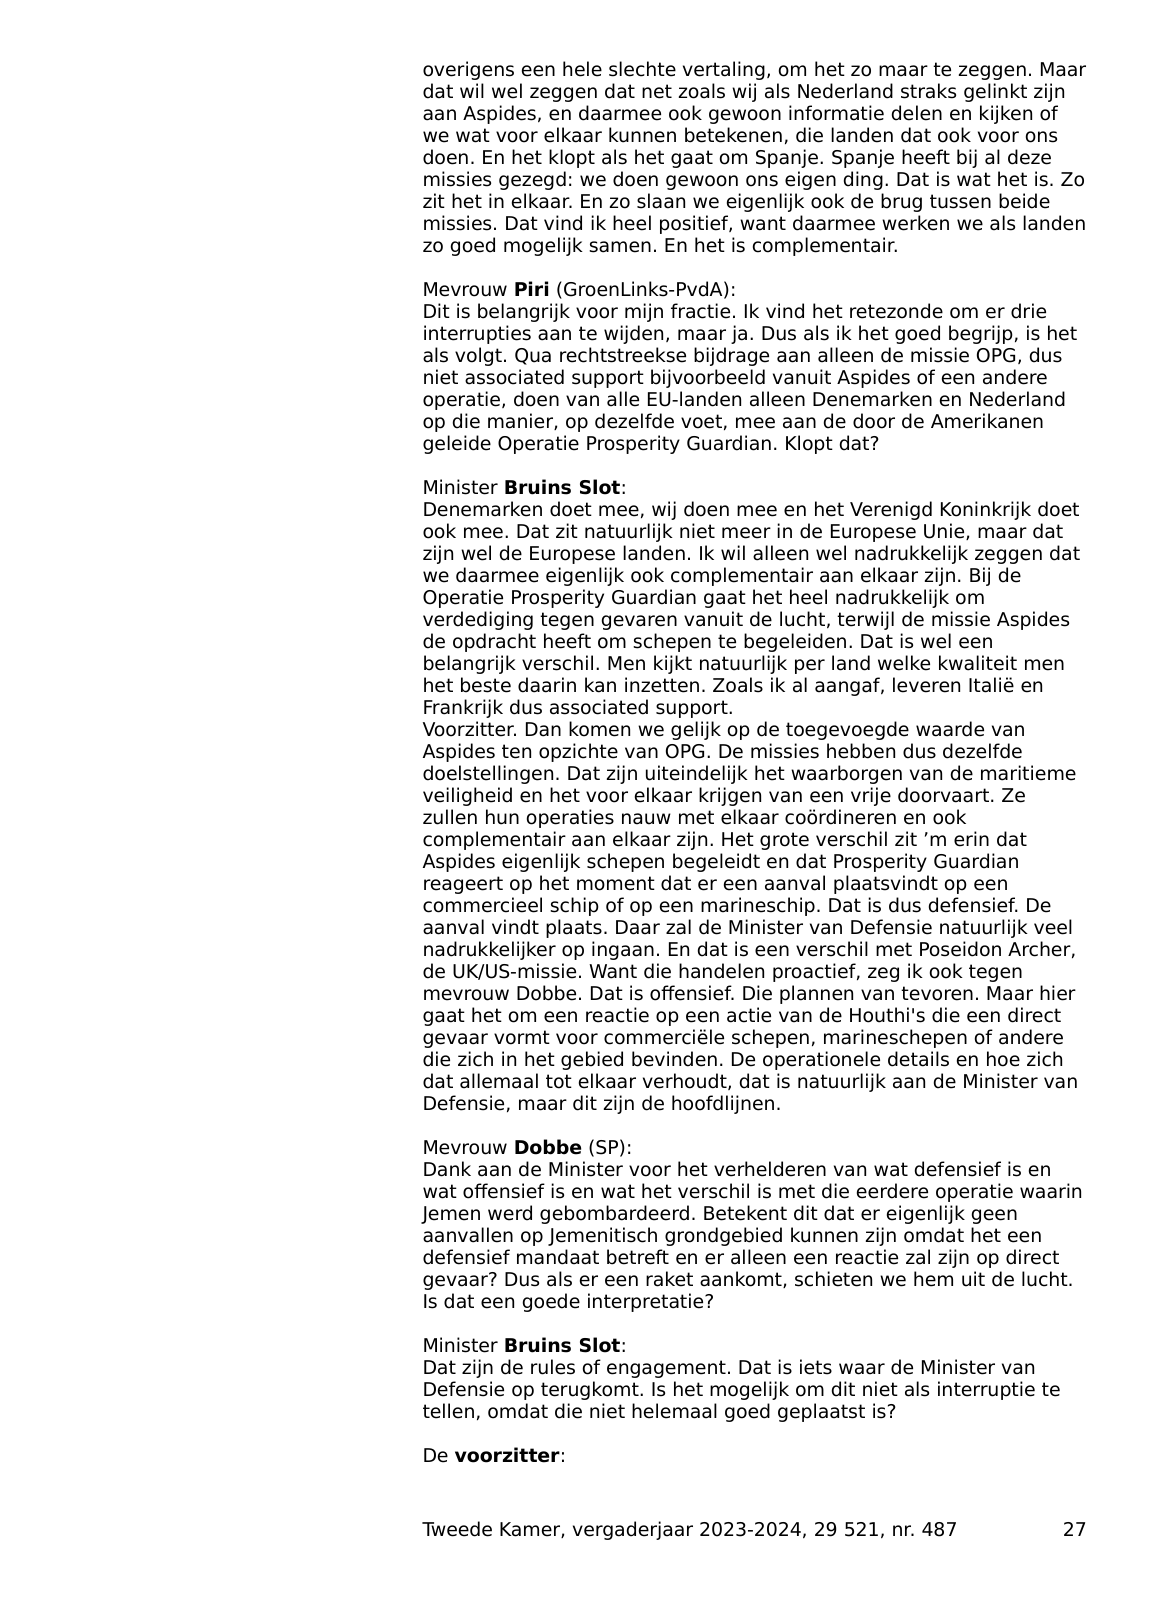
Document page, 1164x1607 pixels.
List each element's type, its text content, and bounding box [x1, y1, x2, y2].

text Minister Bruins Slot: [422, 1335, 1087, 1357]
text De voorzitter: [422, 1445, 1087, 1467]
text overigens een hele slechte vertaling, om het zo maar te zeggen. Maar dat wil wel zeggen dat net zoals wij als Nederland straks gelinkt zijn aan Aspides, en daarmee ook gewoon informatie delen en kijken of we wat voor elkaar kunnen betekenen, die landen dat ook voor ons doen. En het klopt als het gaat om Spanje. Spanje heeft bij al deze missies gezegd: we doen gewoon ons eigen ding. Dat is wat het is. Zo zit het in elkaar. En zo slaan we eigenlijk ook de brug tussen beide missies. Dat vind ik heel positief, want daarmee werken we als landen zo goed mogelijk samen. En het is complementair. [422, 59, 1087, 257]
text Dat zijn de rules of engagement. Dat is iets waar de Minister van Defensie op terugkomt. Is het mogelijk om dit niet als interruptie te tellen, omdat die niet helemaal goed geplaatst is? [422, 1357, 1087, 1423]
text Dit is belangrijk voor mijn fractie. Ik vind het retezonde om er drie interrupties aan te wijden, maar ja. Dus als ik het goed begrijp, is het als volgt. Qua rechtstreekse bijdrage aan alleen de missie OPG, dus niet associated support bijvoorbeeld vanuit Aspides of een andere operatie, doen van alle EU-landen alleen Denemarken en Nederland op die manier, op dezelfde voet, mee aan de door de Amerikanen geleide Operatie Prosperity Guardian. Klopt dat? [422, 301, 1087, 455]
text Dank aan de Minister voor het verhelderen van wat defensief is en wat offensief is en wat het verschil is met die eerdere operatie waarin Jemen werd gebombardeerd. Betekent dit dat er eigenlijk geen aanvallen op Jemenitisch grondgebied kunnen zijn omdat het een defensief mandaat betreft en er alleen een reactie zal zijn op direct gevaar? Dus als er een raket aankomt, schieten we hem uit de lucht. Is dat een goede interpretatie? [422, 1159, 1087, 1312]
text Minister Bruins Slot: [422, 477, 1087, 499]
text Mevrouw Dobbe (SP): [422, 1137, 1087, 1159]
text Denemarken doet mee, wij doen mee en het Verenigd Koninkrijk doet ook mee. Dat zit natuurlijk niet meer in de Europese Unie, maar dat zijn wel de Europese landen. Ik wil alleen wel nadrukkelijk zeggen dat we daarmee eigenlijk ook complementair aan elkaar zijn. Bij de Operatie Prosperity Guardian gaat het heel nadrukkelijk om verdediging tegen gevaren vanuit de lucht, terwijl de missie Aspides de opdracht heeft om schepen te begeleiden. Dat is wel een belangrijk verschil. Men kijkt natuurlijk per land welke kwaliteit men het beste daarin kan inzetten. Zoals ik al aangaf, leveren Italië en Frankrijk dus associated support. [422, 499, 1087, 719]
text Voorzitter. Dan komen we gelijk op de toegevoegde waarde van Aspides ten opzichte van OPG. De missies hebben dus dezelfde doelstellingen. Dat zijn uiteindelijk het waarborgen van de maritieme veiligheid en het voor elkaar krijgen van een vrije doorvaart. Ze zullen hun operaties nauw met elkaar coördineren en ook complementair aan elkaar zijn. Het grote verschil zit ’m erin dat Aspides eigenlijk schepen begeleidt en dat Prosperity Guardian reageert op het moment dat er een aanval plaatsvindt op een commercieel schip of op een marineschip. Dat is dus defensief. De aanval vindt plaats. Daar zal de Minister van Defensie natuurlijk veel nadrukkelijker op ingaan. En dat is een verschil met Poseidon Archer, de UK/US-missie. Want die handelen proactief, zeg ik ook tegen mevrouw Dobbe. Dat is offensief. Die plannen van tevoren. Maar hier gaat het om een reactie op een actie van de Houthi's die een direct gevaar vormt voor commerciële schepen, marineschepen of andere die zich in het gebied bevinden. De operationele details en hoe zich dat allemaal tot elkaar verhoudt, dat is natuurlijk aan de Minister van Defensie, maar dit zijn de hoofdlijnen. [422, 719, 1087, 1114]
text Mevrouw Piri (GroenLinks-PvdA): [422, 279, 1087, 301]
